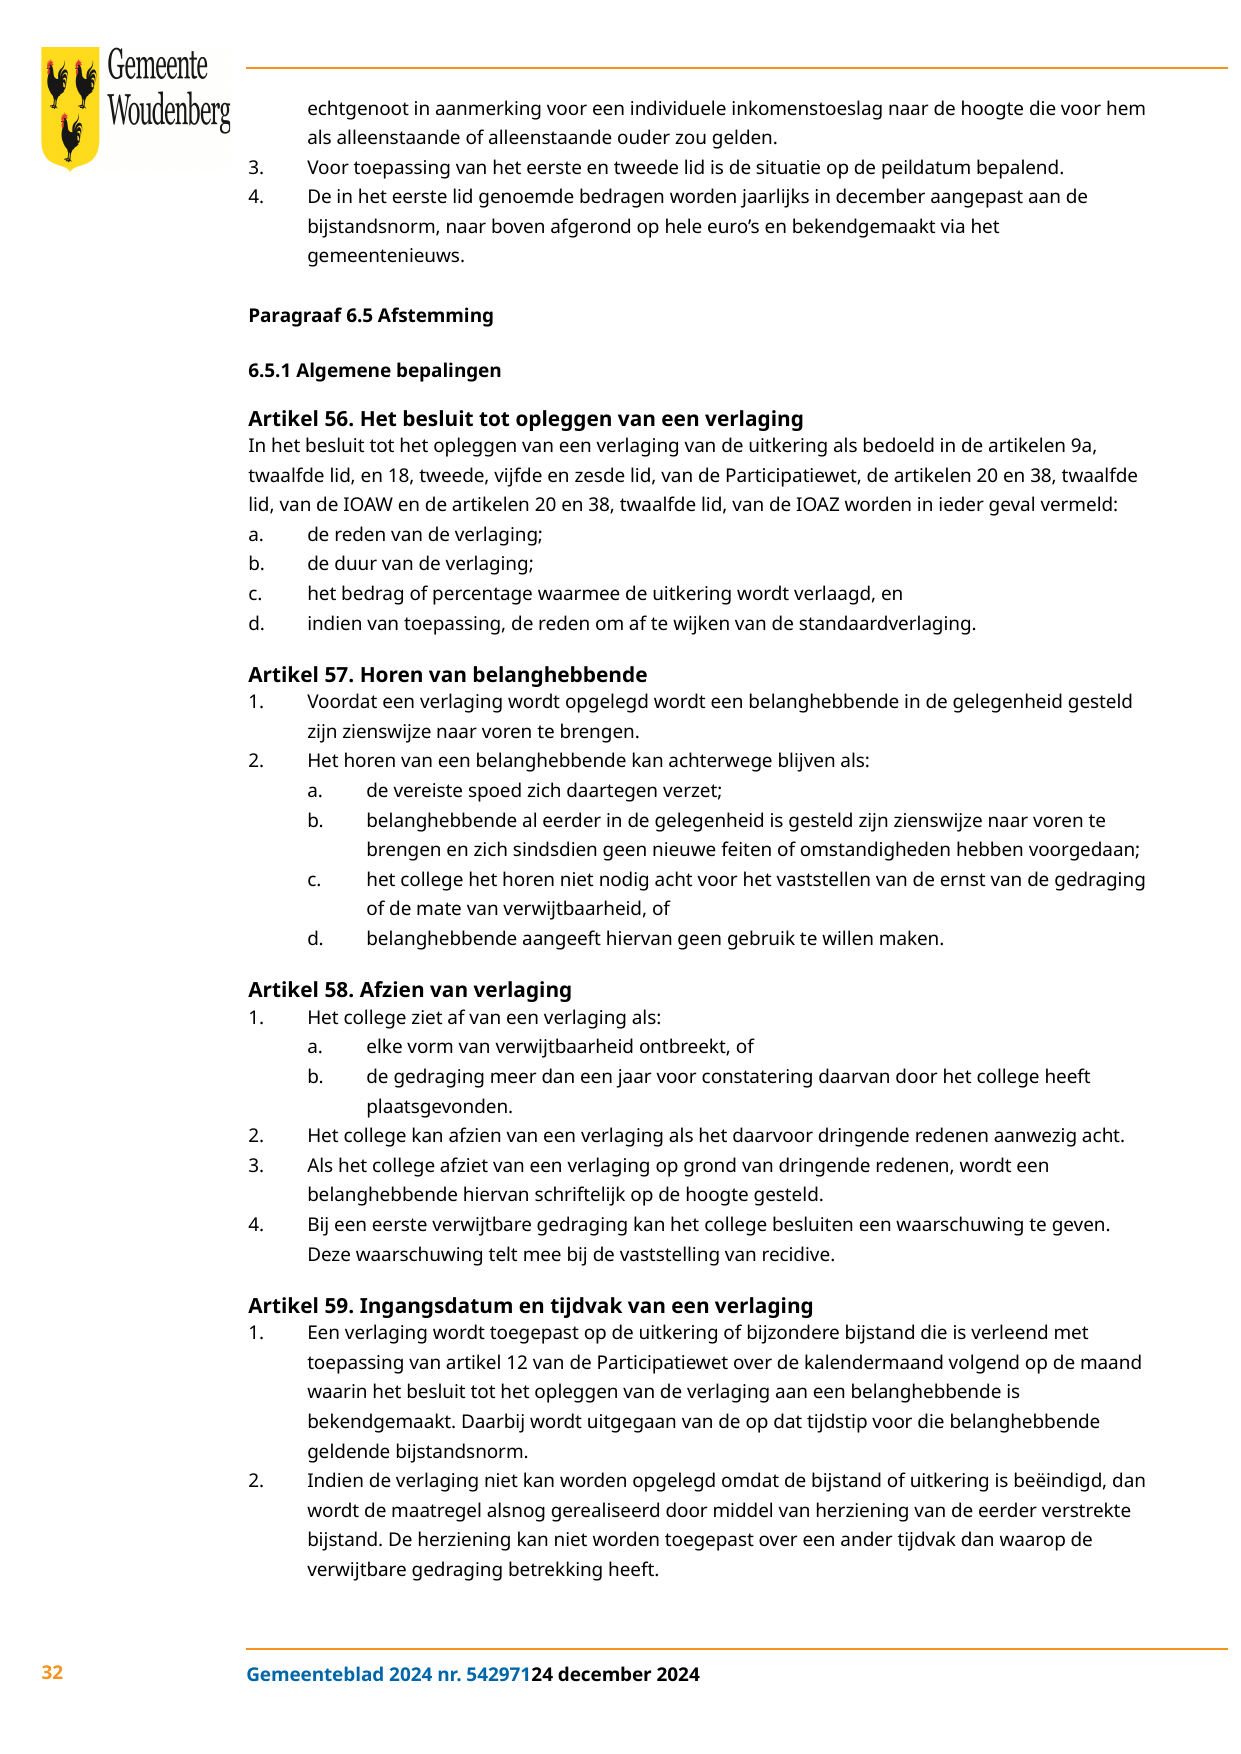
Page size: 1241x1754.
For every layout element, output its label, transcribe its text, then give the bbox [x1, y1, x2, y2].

list het bedrag of percentage waarmee de uitkering wordt verlaagd, en [248, 580, 1152, 606]
list Voor toepassing van het eerste en tweede lid is de situatie op de peildatum bepalend. [248, 154, 1152, 180]
text Paragraaf 6.5 Afstemming [248, 302, 1152, 328]
list Indien de verlaging niet kan worden opgelegd omdat de bijstand of uitkering is beëindigd, dan wordt de maatregel alsnog gerealiseerd door middel van herziening van de eerder verstrekte bijstand. De herziening kan niet worden toegepast over een ander tijdvak dan waarop de verwijtbare gedraging betrekking heeft. [248, 1467, 1152, 1582]
list het college het horen niet nodig acht voor het vaststellen van de ernst van de gedraging of de mate van verwijtbaarheid, of [307, 866, 1152, 921]
text 6.5.1 Algemene bepalingen [248, 357, 1152, 383]
list de duur van de verlaging; [248, 551, 1152, 576]
text Artikel 59. Ingangsdatum en tijdvak van een verlaging [248, 1291, 1152, 1319]
list de reden van de verlaging; [248, 521, 1152, 547]
list Bij een eerste verwijtbare gedraging kan het college besluiten een waarschuwing te geven. Deze waarschuwing telt mee bij de vaststelling van recidive. [248, 1211, 1152, 1266]
text Artikel 57. Horen van belanghebbende [248, 660, 1152, 688]
list Voordat een verlaging wordt opgelegd wordt een belanghebbende in de gelegenheid gesteld zijn zienswijze naar voren te brengen. [248, 688, 1152, 744]
picture [41, 47, 231, 172]
list Het college ziet af van een verlaging als: [248, 1004, 1152, 1030]
list elke vorm van verwijtbaarheid ontbreekt, of [307, 1034, 1152, 1059]
list belanghebbende aangeeft hiervan geen gebruik te willen maken. [307, 925, 1152, 951]
list de vereiste spoed zich daartegen verzet; [307, 777, 1152, 803]
list De in het eerste lid genoemde bedragen worden jaarlijks in december aangepast aan de bijstandsnorm, naar boven afgerond op hele euro’s en bekendgemaakt via het gemeentenieuws. [248, 183, 1152, 268]
list de gedraging meer dan een jaar voor constatering daarvan door het college heeft plaatsgevonden. [307, 1063, 1152, 1118]
list indien van toepassing, de reden om af te wijken van de standaardverlaging. [248, 610, 1152, 635]
list echtgenoot in aanmerking voor een individuele inkomenstoeslag naar de hoogte die voor hem als alleenstaande of alleenstaande ouder zou gelden. [248, 95, 1152, 150]
list belanghebbende al eerder in de gelegenheid is gesteld zijn zienswijze naar voren te brengen en zich sindsdien geen nieuwe feiten of omstandigheden hebben voorgedaan; [307, 807, 1152, 862]
list Als het college afziet van een verlaging op grond van dringende redenen, wordt een belanghebbende hiervan schriftelijk op de hoogte gesteld. [248, 1152, 1152, 1207]
list Het college kan afzien van een verlaging als het daarvoor dringende redenen aanwezig acht. [248, 1122, 1152, 1148]
list Het horen van een belanghebbende kan achterwege blijven als: [248, 748, 1152, 773]
text In het besluit tot het opleggen van een verlaging van de uitkering als bedoeld in de artikelen 9a, twaalfde lid, en 18, tweede, vijfde en zesde lid, van de Participatiewet, de artikelen 20 en 38, twaalfde lid, van de IOAW en de artikelen 20 en 38, twaalfde lid, van de IOAZ worden in ieder geval vermeld: [248, 432, 1152, 517]
text Artikel 58. Afzien van verlaging [248, 976, 1152, 1004]
text Artikel 56. Het besluit tot opleggen van een verlaging [248, 404, 1152, 432]
list Een verlaging wordt toegepast op de uitkering of bijzondere bijstand die is verleend met toepassing van artikel 12 van de Participatiewet over de kalendermaand volgend op de maand waarin het besluit tot het opleggen van de verlaging aan een belanghebbende is bekendgemaakt. Daarbij wordt uitgegaan van de op dat tijdstip voor die belanghebbende geldende bijstandsnorm. [248, 1319, 1152, 1464]
